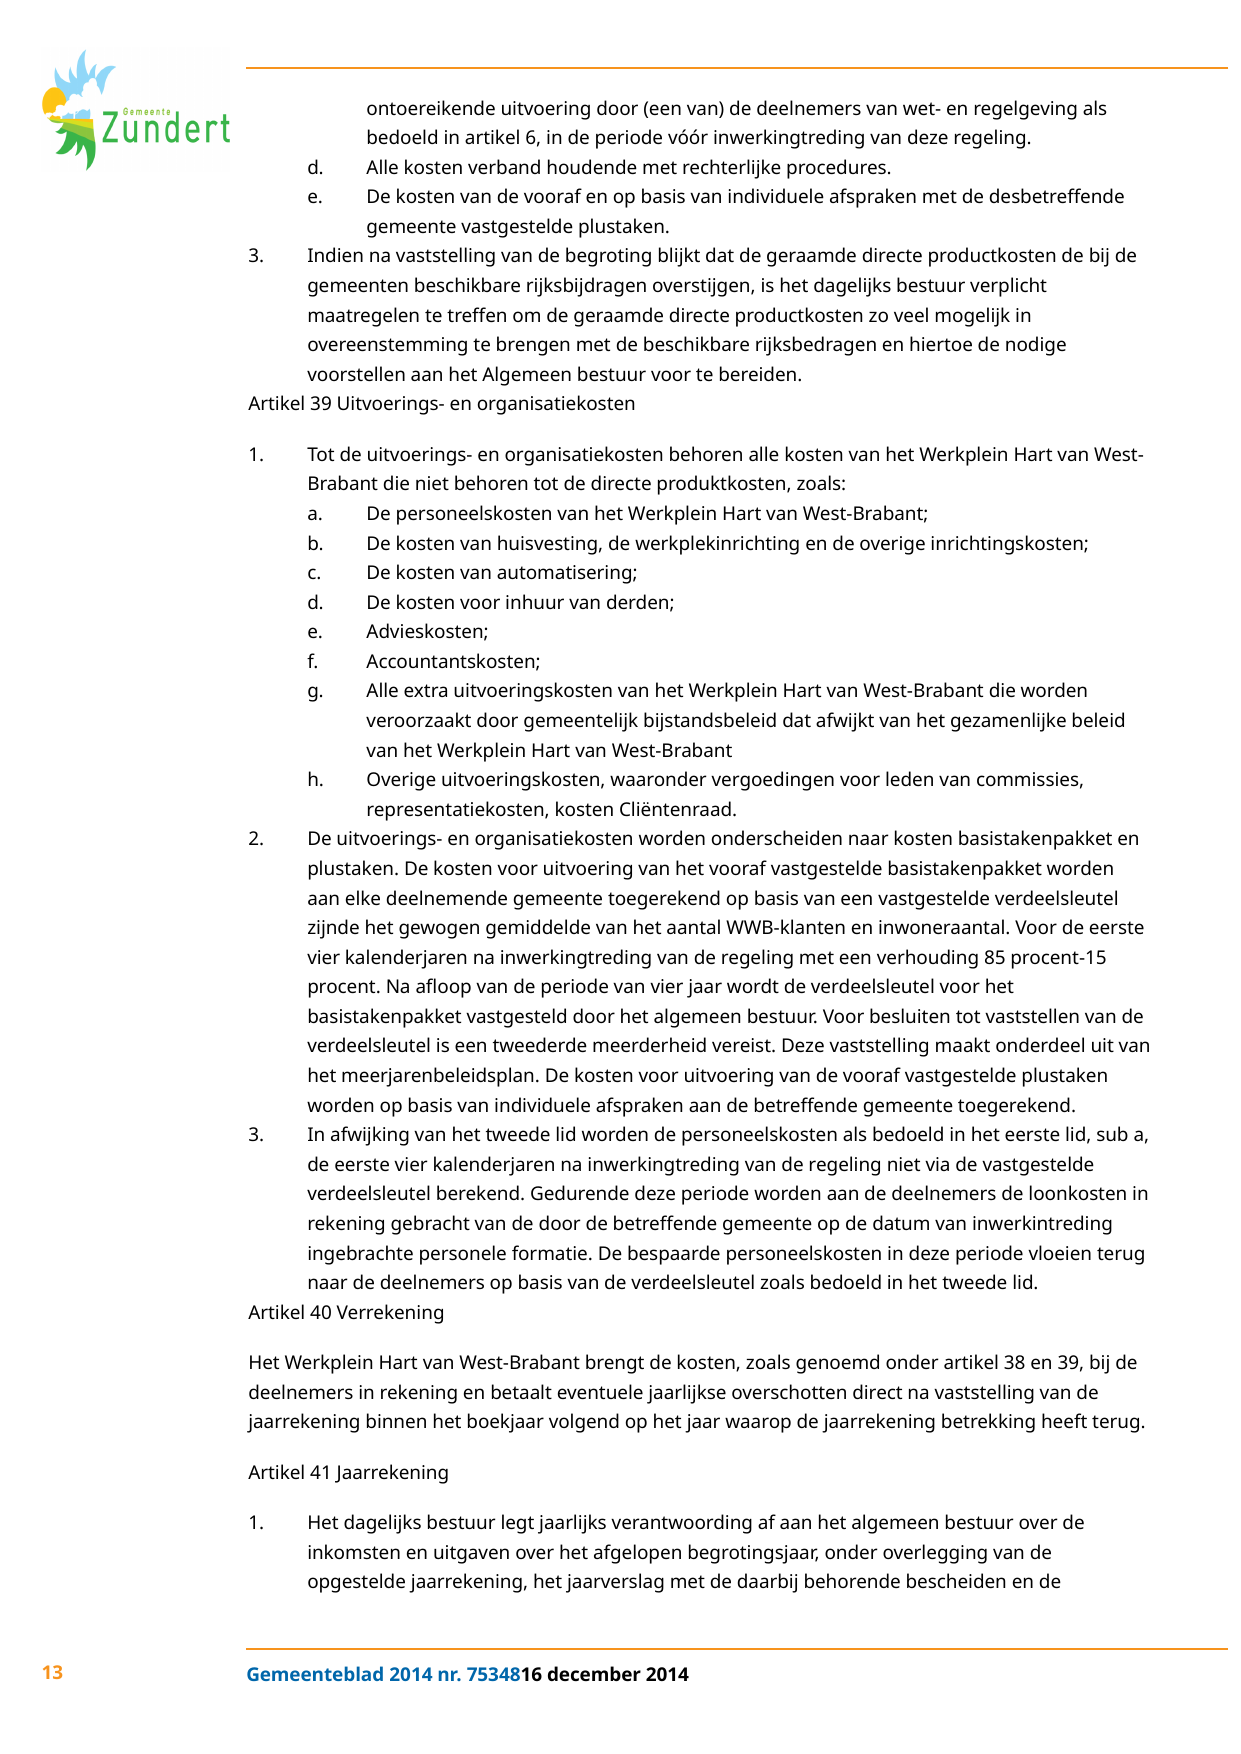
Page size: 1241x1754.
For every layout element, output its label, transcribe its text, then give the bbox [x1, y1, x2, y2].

text Artikel 40 Verrekening [248, 1299, 1152, 1325]
list In afwijking van het tweede lid worden de personeelskosten als bedoeld in het eerste lid, sub a, de eerste vier kalenderjaren na inwerkingtreding van de regeling niet via de vastgestelde verdeelsleutel berekend. Gedurende deze periode worden aan de deelnemers de loonkosten in rekening gebracht van de door de betreffende gemeente op de datum van inwerkintreding ingebrachte personele formatie. De bespaarde personeelskosten in deze periode vloeien terug naar de deelnemers op basis van de verdeelsleutel zoals bedoeld in het tweede lid. [248, 1121, 1152, 1295]
list Alle kosten verband houdende met rechterlijke procedures. [307, 154, 1152, 180]
list Het dagelijks bestuur legt jaarlijks verantwoording af aan het algemeen bestuur over de inkomsten en uitgaven over het afgelopen begrotingsjaar, onder overlegging van de opgestelde jaarrekening, het jaarverslag met de daarbij behorende bescheiden en de [248, 1509, 1152, 1594]
list De uitvoerings- en organisatiekosten worden onderscheiden naar kosten basistakenpakket en plustaken. De kosten voor uitvoering van het vooraf vastgestelde basistakenpakket worden aan elke deelnemende gemeente toegerekend op basis van een vastgestelde verdeelsleutel zijnde het gewogen gemiddelde van het aantal WWB-klanten en inwoneraantal. Voor de eerste vier kalenderjaren na inwerkingtreding van de regeling met een verhouding 85 procent-15 procent. Na afloop van de periode van vier jaar wordt de verdeelsleutel voor het basistakenpakket vastgesteld door het algemeen bestuur. Voor besluiten tot vaststellen van de verdeelsleutel is een tweederde meerderheid vereist. Deze vaststelling maakt onderdeel uit van het meerjarenbeleidsplan. De kosten voor uitvoering van de vooraf vastgestelde plustaken worden op basis van individuele afspraken aan de betreffende gemeente toegerekend. [248, 826, 1152, 1118]
text Het Werkplein Hart van West-Brabant brengt de kosten, zoals genoemd onder artikel 38 en 39, bij de deelnemers in rekening en betaalt eventuele jaarlijkse overschotten direct na vaststelling van de jaarrekening binnen het boekjaar volgend op het jaar waarop de jaarrekening betrekking heeft terug. [248, 1349, 1152, 1434]
list Overige uitvoeringskosten, waaronder vergoedingen voor leden van commissies, representatiekosten, kosten Cliëntenraad. [307, 766, 1152, 822]
list Indien na vaststelling van de begroting blijkt dat de geraamde directe productkosten de bij de gemeenten beschikbare rijksbijdragen overstijgen, is het dagelijks bestuur verplicht maatregelen te treffen om de geraamde directe productkosten zo veel mogelijk in overeenstemming te brengen met de beschikbare rijksbedragen en hiertoe de nodige voorstellen aan het Algemeen bestuur voor te bereiden. [248, 243, 1152, 387]
list De kosten van automatisering; [307, 559, 1152, 585]
list De kosten voor inhuur van derden; [307, 589, 1152, 615]
list Advieskosten; [307, 618, 1152, 644]
list De personeelskosten van het Werkplein Hart van West-Brabant; [307, 500, 1152, 526]
text Artikel 39 Uitvoerings- en organisatiekosten [248, 391, 1152, 416]
list ontoereikende uitvoering door (een van) de deelnemers van wet- en regelgeving als bedoeld in artikel 6, in de periode vóór inwerkingtreding van deze regeling. [307, 95, 1152, 150]
text Artikel 41 Jaarrekening [248, 1459, 1152, 1485]
list De kosten van de vooraf en op basis van individuele afspraken met de desbetreffende gemeente vastgestelde plustaken. [307, 183, 1152, 239]
list Alle extra uitvoeringskosten van het Werkplein Hart van West-Brabant die worden veroorzaakt door gemeentelijk bijstandsbeleid dat afwijkt van het gezamenlijke beleid van het Werkplein Hart van West-Brabant [307, 678, 1152, 763]
list Tot de uitvoerings- en organisatiekosten behoren alle kosten van het Werkplein Hart van West-Brabant die niet behoren tot de directe produktkosten, zoals: [248, 441, 1152, 496]
picture [41, 47, 231, 172]
list Accountantskosten; [307, 648, 1152, 674]
list De kosten van huisvesting, de werkplekinrichting en de overige inrichtingskosten; [307, 530, 1152, 556]
